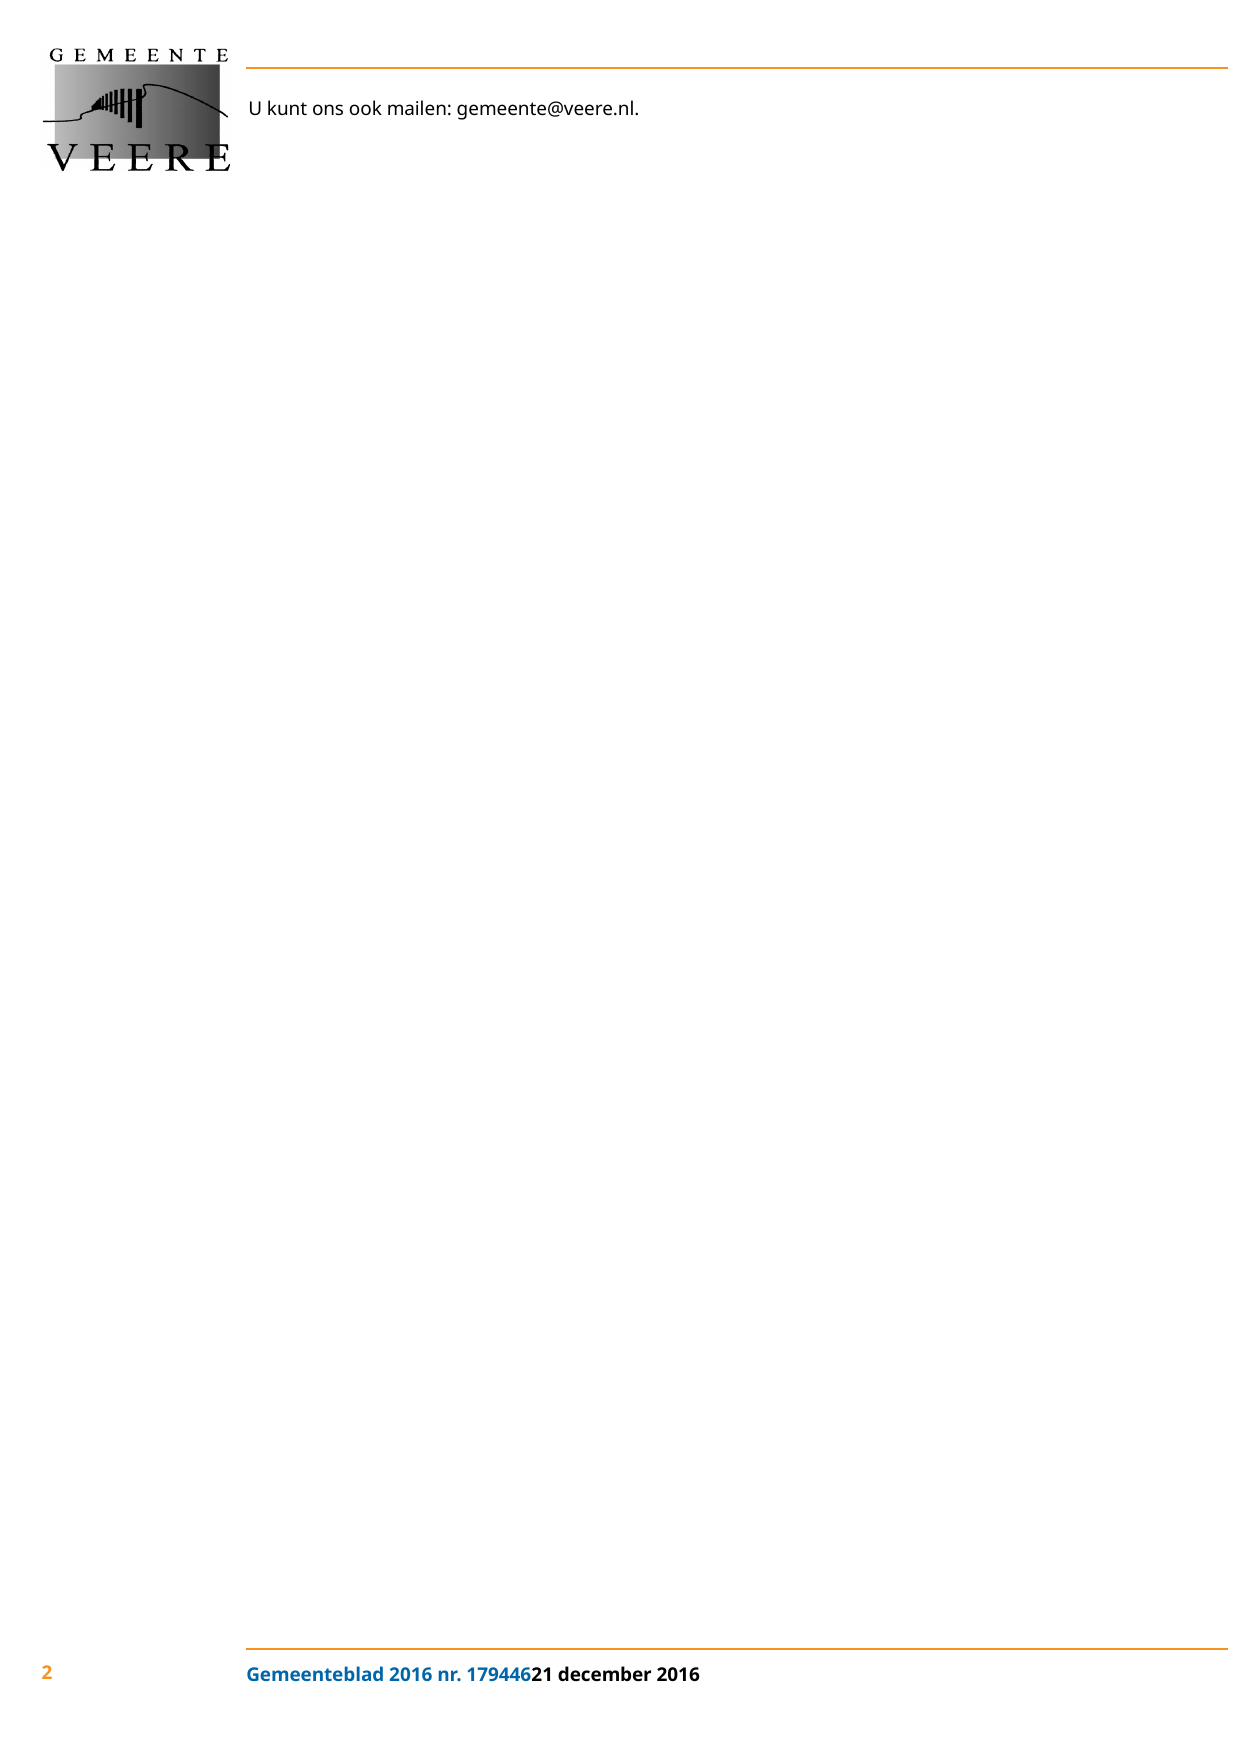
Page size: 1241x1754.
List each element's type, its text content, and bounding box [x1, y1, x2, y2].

text U kunt ons ook mailen: gemeente@veere.nl. [248, 95, 1152, 121]
picture [41, 47, 231, 172]
